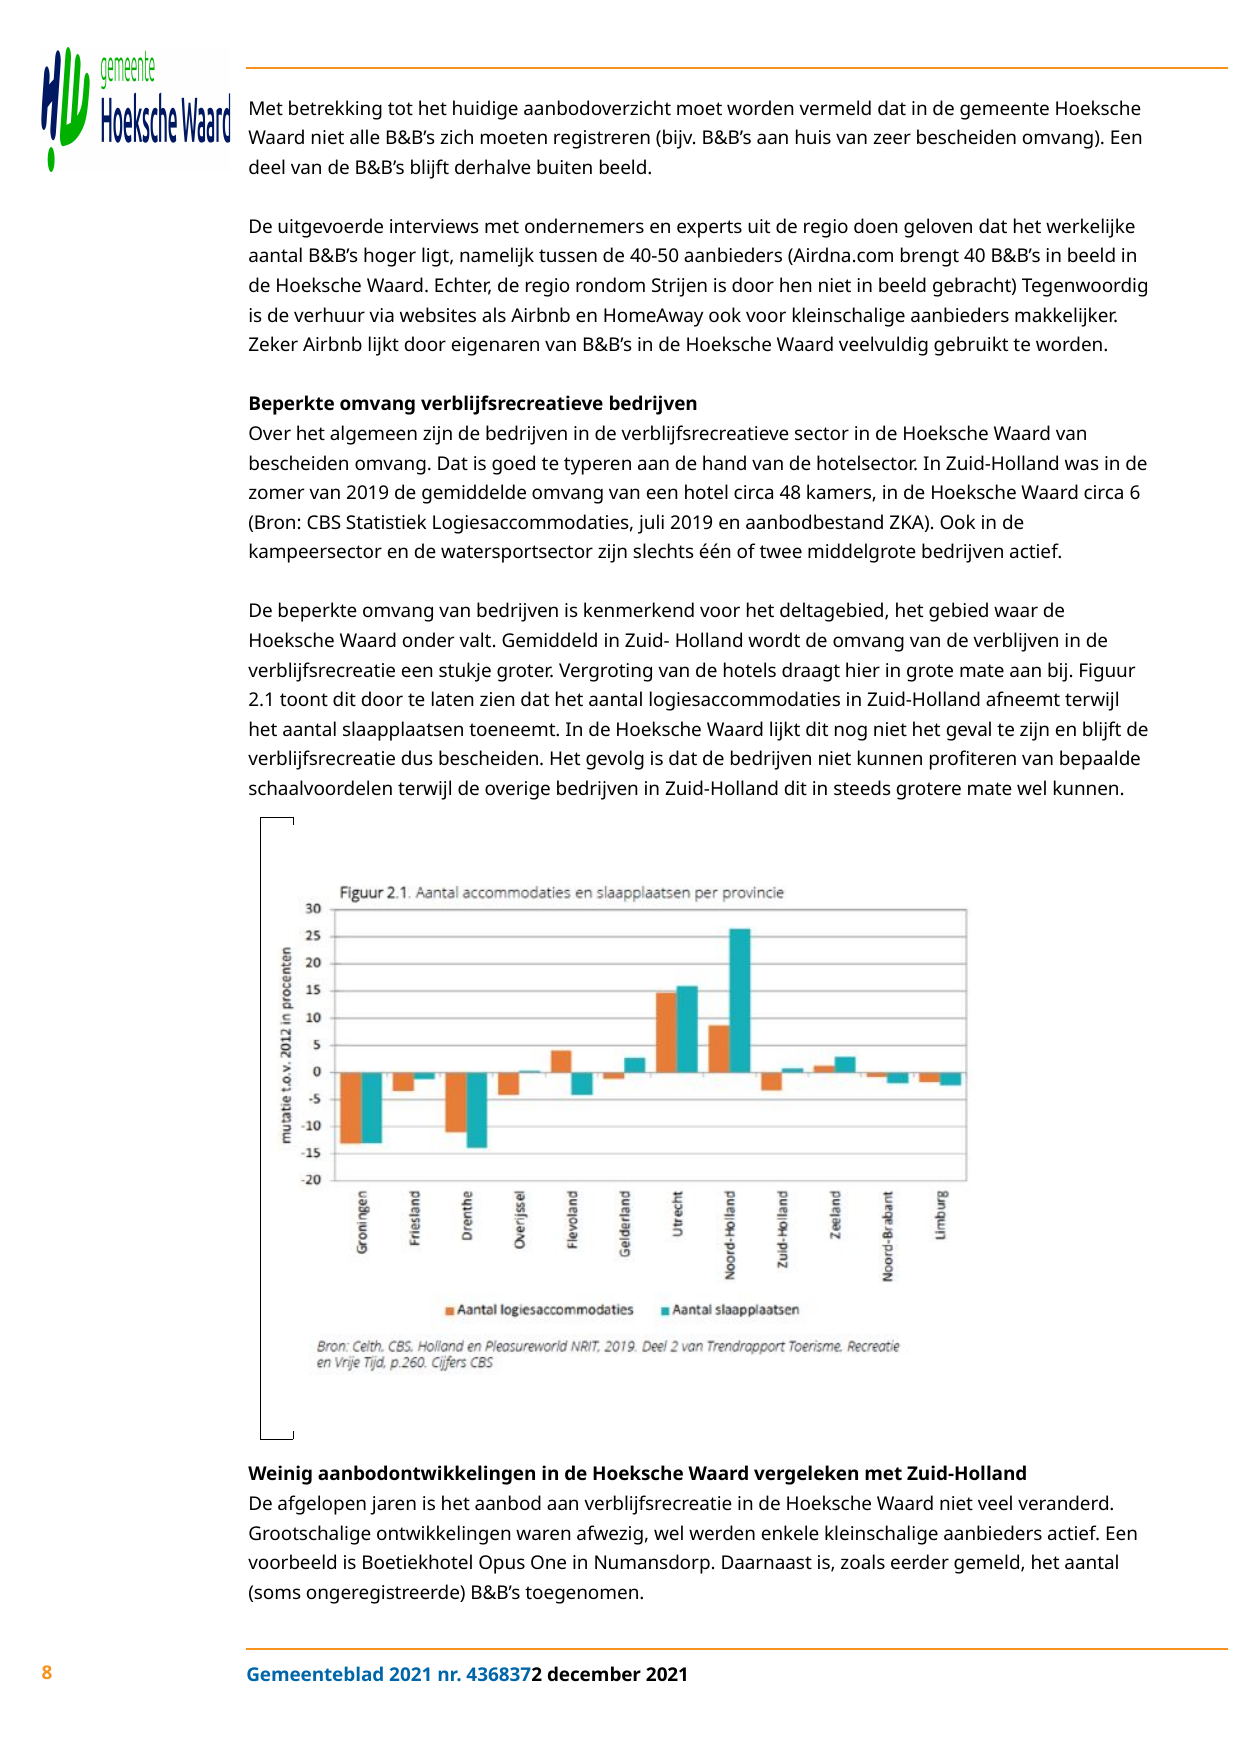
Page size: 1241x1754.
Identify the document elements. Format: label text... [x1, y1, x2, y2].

text De afgelopen jaren is het aanbod aan verblijfsrecreatie in de Hoeksche Waard niet veel veranderd. Grootschalige ontwikkelingen waren afwezig, wel werden enkele kleinschalige aanbieders actief. Een voorbeeld is Boetiekhotel Opus One in Numansdorp. Daarnaast is, zoals eerder gemeld, het aantal (soms ongeregistreerde) B&B’s toegenomen. [248, 1490, 1152, 1605]
text Beperkte omvang verblijfsrecreatieve bedrijven [248, 391, 1152, 416]
text Weinig aanbodontwikkelingen in de Hoeksche Waard vergeleken met Zuid-Holland [248, 1461, 1152, 1486]
text De beperkte omvang van bedrijven is kenmerkend voor het deltagebied, het gebied waar de Hoeksche Waard onder valt. Gemiddeld in Zuid- Holland wordt de omvang van de verblijven in de verblijfsrecreatie een stukje groter. Vergroting van de hotels draagt hier in grote mate aan bij. Figuur 2.1 toont dit door te laten zien dat het aantal logiesaccommodaties in Zuid-Holland afneemt terwijl het aantal slaapplaatsen toeneemt. In de Hoeksche Waard lijkt dit nog niet het geval te zijn en blijft de verblijfsrecreatie dus bescheiden. Het gevolg is dat de bedrijven niet kunnen profiteren van bepaalde schaalvoordelen terwijl de overige bedrijven in Zuid-Holland dit in steeds grotere mate wel kunnen. [248, 598, 1152, 801]
picture [268, 825, 978, 1431]
text De uitgevoerde interviews met ondernemers en experts uit de regio doen geloven dat het werkelijke aantal B&B’s hoger ligt, namelijk tussen de 40-50 aanbieders (Airdna.com brengt 40 B&B’s in beeld in de Hoeksche Waard. Echter, de regio rondom Strijen is door hen niet in beeld gebracht) Tegenwoordig is de verhuur via websites als Airbnb en HomeAway ook voor kleinschalige aanbieders makkelijker. Zeker Airbnb lijkt door eigenaren van B&B’s in de Hoeksche Waard veelvuldig gebruikt te worden. [248, 213, 1152, 357]
text Over het algemeen zijn de bedrijven in de verblijfsrecreatieve sector in de Hoeksche Waard van bescheiden omvang. Dat is goed te typeren aan de hand van de hotelsector. In Zuid-Holland was in de zomer van 2019 de gemiddelde omvang van een hotel circa 48 kamers, in de Hoeksche Waard circa 6 (Bron: CBS Statistiek Logiesaccommodaties, juli 2019 en aanbodbestand ZKA). Ook in de kampeersector en de watersportsector zijn slechts één of twee middelgrote bedrijven actief. [248, 420, 1152, 564]
text Met betrekking tot het huidige aanbodoverzicht moet worden vermeld dat in de gemeente Hoeksche Waard niet alle B&B’s zich moeten registreren (bijv. B&B’s aan huis van zeer bescheiden omvang). Een deel van de B&B’s blijft derhalve buiten beeld. [248, 95, 1152, 180]
picture [41, 47, 231, 172]
